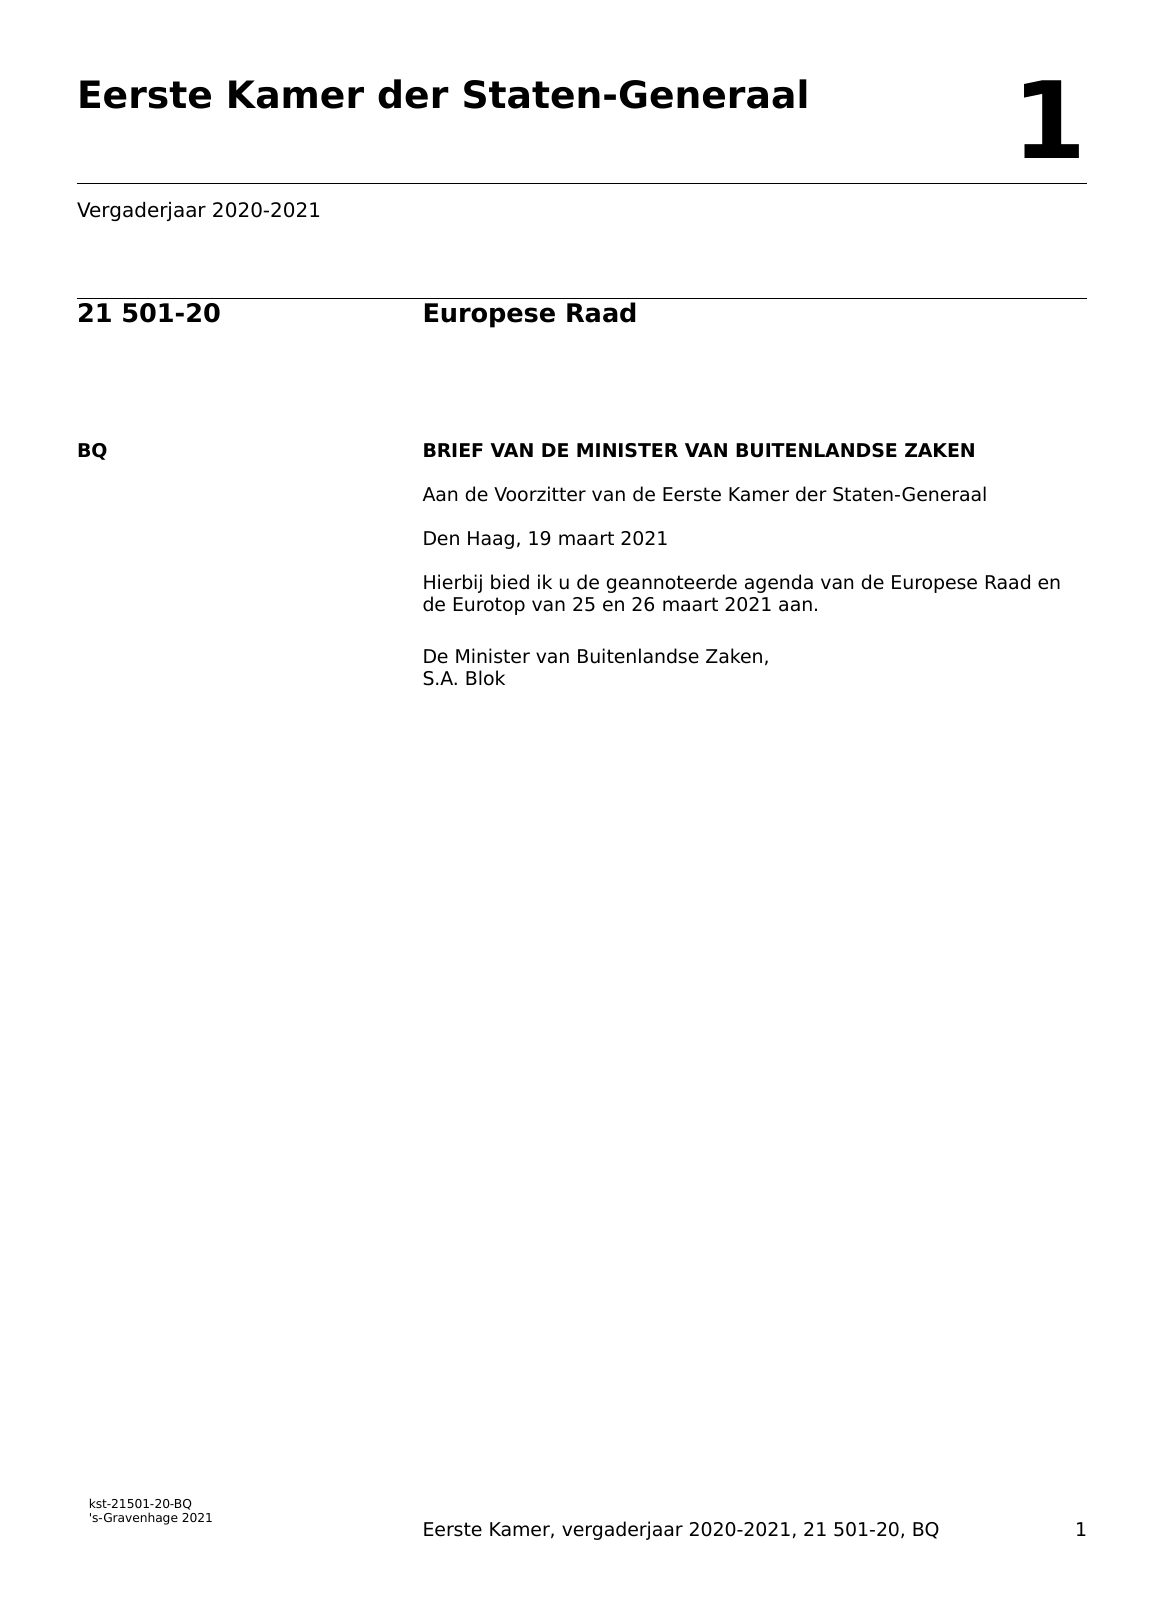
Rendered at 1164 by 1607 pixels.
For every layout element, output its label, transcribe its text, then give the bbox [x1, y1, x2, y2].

subtitle BQ BRIEF VAN DE MINISTER VAN BUITENLANDSE ZAKEN [77, 440, 1087, 462]
text Den Haag, 19 maart 2021 [422, 528, 1087, 550]
text Hierbij bied ik u de geannoteerde agenda van de Europese Raad en de Eurotop van 25 en 26 maart 2021 aan. [422, 572, 1087, 616]
table_header 1 [886, 59, 1087, 183]
table_header Eerste Kamer der Staten-Generaal [77, 59, 886, 183]
text 's-Gravenhage 2021 [88, 1511, 323, 1525]
text De Minister van Buitenlandse Zaken, S.A. Blok [422, 646, 1087, 690]
subtitle 21 501-20 Europese Raad [77, 299, 1087, 329]
text kst-21501-20-BQ [88, 1497, 323, 1511]
table_cell Vergaderjaar 2020-2021 [77, 184, 1087, 298]
text Aan de Voorzitter van de Eerste Kamer der Staten-Generaal [422, 484, 1087, 506]
